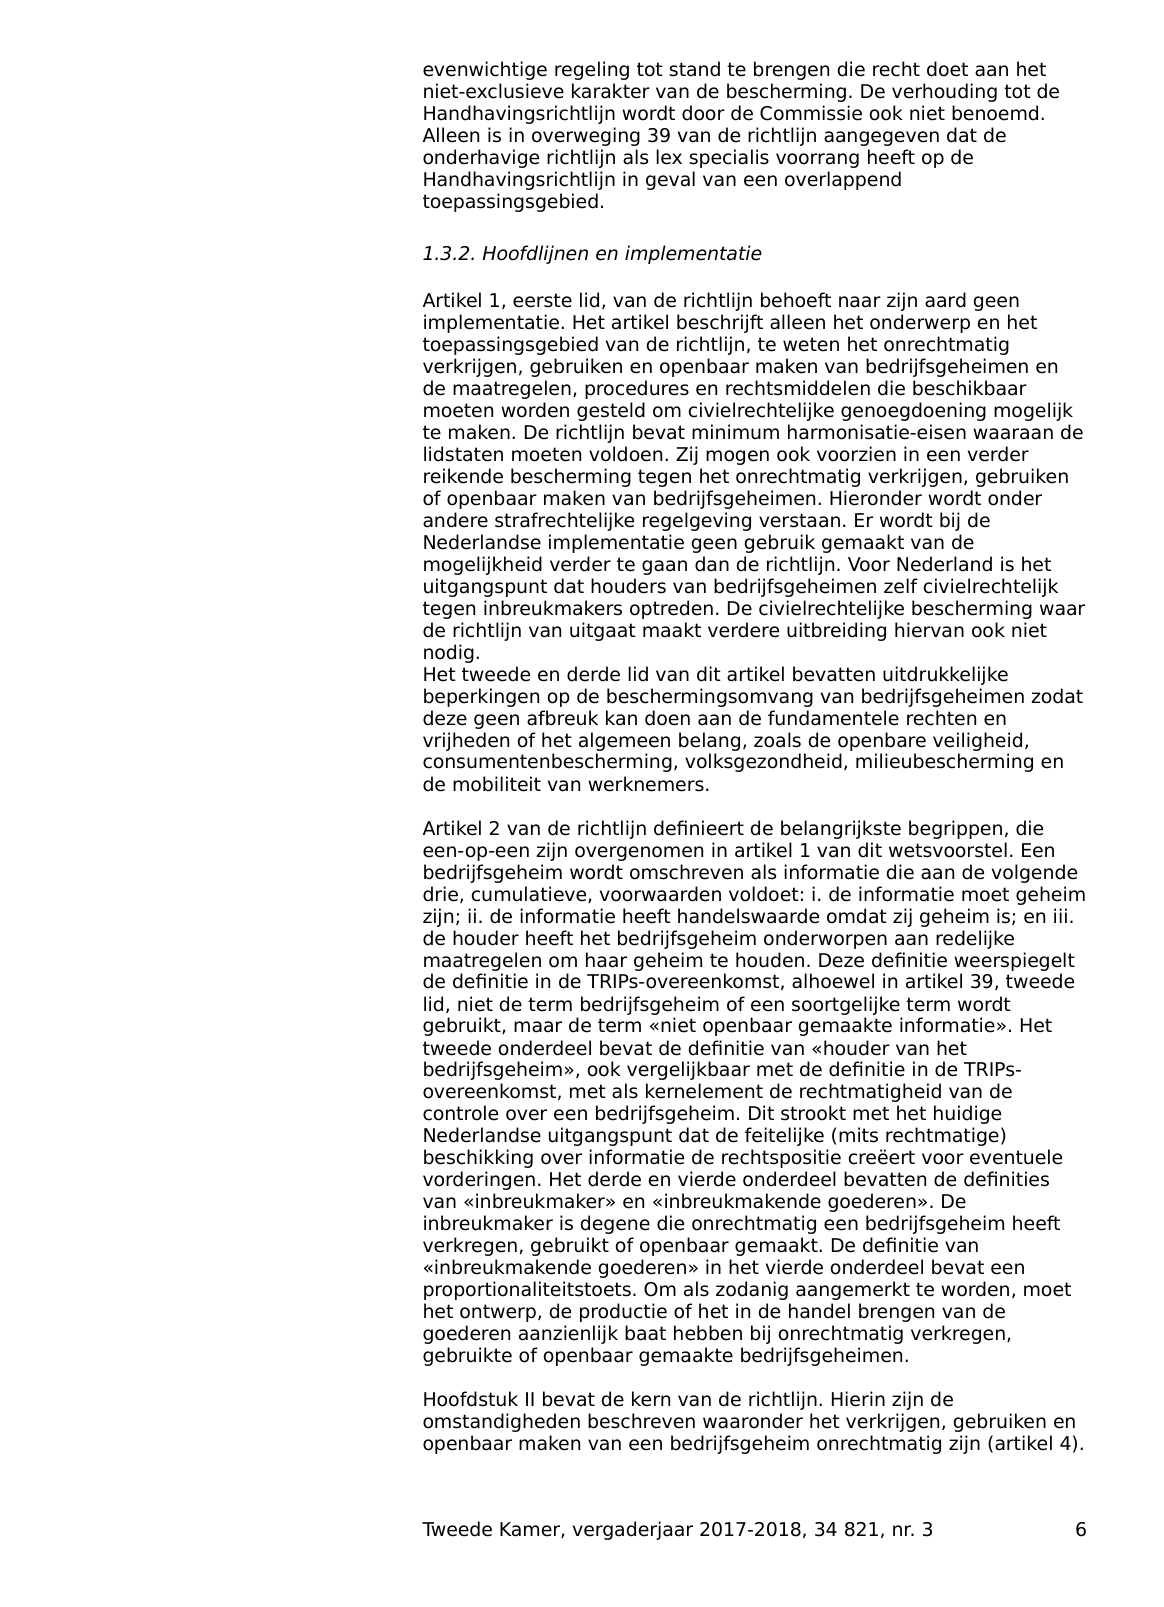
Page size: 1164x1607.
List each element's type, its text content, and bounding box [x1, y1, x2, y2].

subtitle 1.3.2. Hoofdlijnen en implementatie [422, 243, 1087, 265]
text Hoofdstuk II bevat de kern van de richtlijn. Hierin zijn de omstandigheden beschreven waaronder het verkrijgen, gebruiken en openbaar maken van een bedrijfsgeheim onrechtmatig zijn (artikel 4). [422, 1389, 1087, 1455]
text Het tweede en derde lid van dit artikel bevatten uitdrukkelijke beperkingen op de beschermingsomvang van bedrijfsgeheimen zodat deze geen afbreuk kan doen aan de fundamentele rechten en vrijheden of het algemeen belang, zoals de openbare veiligheid, consumentenbescherming, volksgezondheid, milieubescherming en de mobiliteit van werknemers. [422, 663, 1087, 795]
text evenwichtige regeling tot stand te brengen die recht doet aan het niet-exclusieve karakter van de bescherming. De verhouding tot de Handhavingsrichtlijn wordt door de Commissie ook niet benoemd. Alleen is in overweging 39 van de richtlijn aangegeven dat de onderhavige richtlijn als lex specialis voorrang heeft op de Handhavingsrichtlijn in geval van een overlappend toepassingsgebied. [422, 59, 1087, 213]
text Artikel 2 van de richtlijn definieert de belangrijkste begrippen, die een-op-een zijn overgenomen in artikel 1 van dit wetsvoorstel. Een bedrijfsgeheim wordt omschreven als informatie die aan de volgende drie, cumulatieve, voorwaarden voldoet: i. de informatie moet geheim zijn; ii. de informatie heeft handelswaarde omdat zij geheim is; en iii. de houder heeft het bedrijfsgeheim onderworpen aan redelijke maatregelen om haar geheim te houden. Deze definitie weerspiegelt de definitie in de TRIPs-overeenkomst, alhoewel in artikel 39, tweede lid, niet de term bedrijfsgeheim of een soortgelijke term wordt gebruikt, maar de term «niet openbaar gemaakte informatie». Het tweede onderdeel bevat de definitie van «houder van het bedrijfsgeheim», ook vergelijkbaar met de definitie in de TRIPs-overeenkomst, met als kernelement de rechtmatigheid van de controle over een bedrijfsgeheim. Dit strookt met het huidige Nederlandse uitgangspunt dat de feitelijke (mits rechtmatige) beschikking over informatie de rechtspositie creëert voor eventuele vorderingen. Het derde en vierde onderdeel bevatten de definities van «inbreukmaker» en «inbreukmakende goederen». De inbreukmaker is degene die onrechtmatig een bedrijfsgeheim heeft verkregen, gebruikt of openbaar gemaakt. De definitie van «inbreukmakende goederen» in het vierde onderdeel bevat een proportionaliteitstoets. Om als zodanig aangemerkt te worden, moet het ontwerp, de productie of het in de handel brengen van de goederen aanzienlijk baat hebben bij onrechtmatig verkregen, gebruikte of openbaar gemaakte bedrijfsgeheimen. [422, 818, 1087, 1367]
text Artikel 1, eerste lid, van de richtlijn behoeft naar zijn aard geen implementatie. Het artikel beschrijft alleen het onderwerp en het toepassingsgebied van de richtlijn, te weten het onrechtmatig verkrijgen, gebruiken en openbaar maken van bedrijfsgeheimen en de maatregelen, procedures en rechtsmiddelen die beschikbaar moeten worden gesteld om civielrechtelijke genoegdoening mogelijk te maken. De richtlijn bevat minimum harmonisatie-eisen waaraan de lidstaten moeten voldoen. Zij mogen ook voorzien in een verder reikende bescherming tegen het onrechtmatig verkrijgen, gebruiken of openbaar maken van bedrijfsgeheimen. Hieronder wordt onder andere strafrechtelijke regelgeving verstaan. Er wordt bij de Nederlandse implementatie geen gebruik gemaakt van de mogelijkheid verder te gaan dan de richtlijn. Voor Nederland is het uitgangspunt dat houders van bedrijfsgeheimen zelf civielrechtelijk tegen inbreukmakers optreden. De civielrechtelijke bescherming waar de richtlijn van uitgaat maakt verdere uitbreiding hiervan ook niet nodig. [422, 290, 1087, 663]
